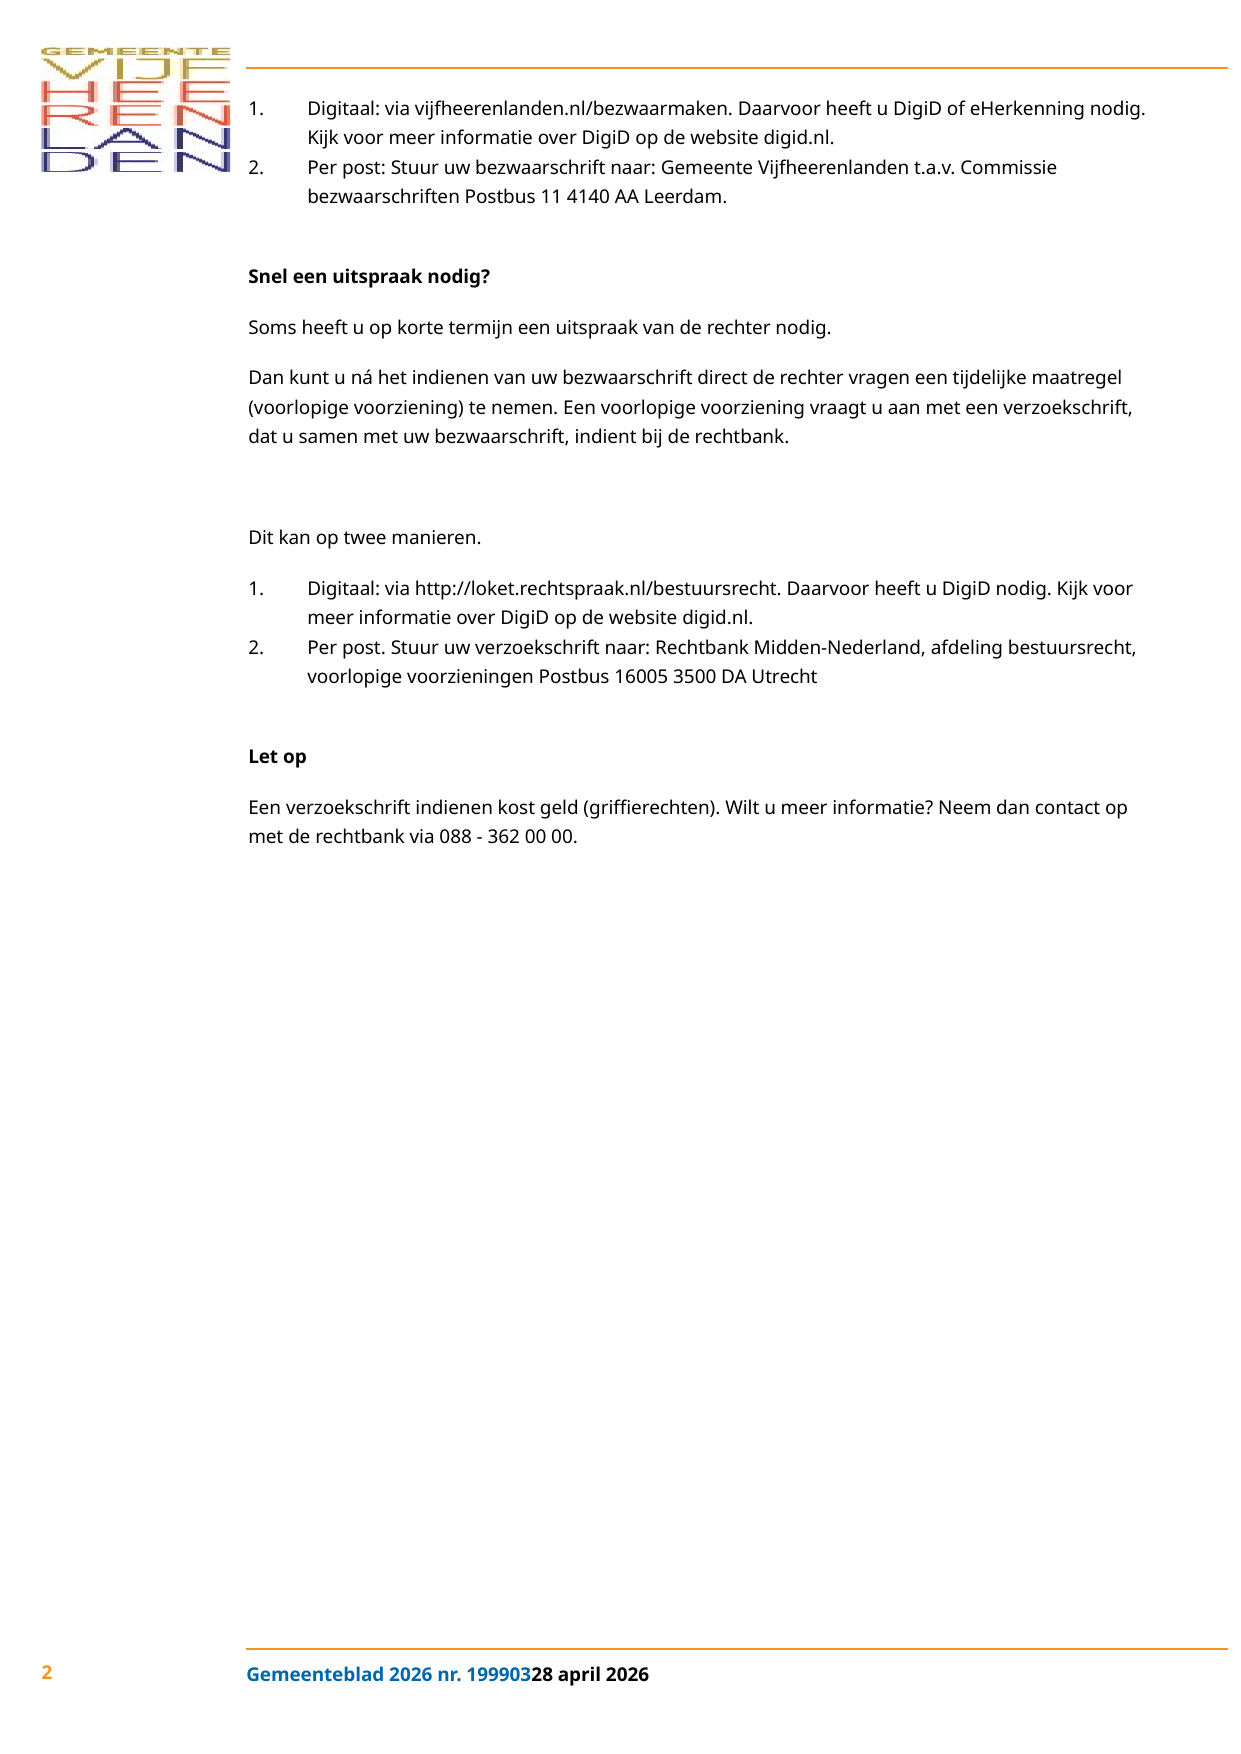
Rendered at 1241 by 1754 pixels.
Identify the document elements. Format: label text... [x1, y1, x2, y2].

picture [41, 47, 231, 172]
list Per post: Stuur uw bezwaarschrift naar: Gemeente Vijfheerenlanden t.a.v. Commissie bezwaarschriften Postbus 11 4140 AA Leerdam. [248, 154, 1152, 209]
list Per post. Stuur uw verzoekschrift naar: Rechtbank Midden-Nederland, afdeling bestuursrecht, voorlopige voorzieningen Postbus 16005 3500 DA Utrecht [248, 634, 1152, 689]
text Dit kan op twee manieren. [248, 524, 1152, 550]
text Let op [248, 743, 1152, 769]
text Dan kunt u ná het indienen van uw bezwaarschrift direct de rechter vragen een tijdelijke maatregel (voorlopige voorziening) te nemen. Een voorlopige voorziening vraagt u aan met een verzoekschrift, dat u samen met uw bezwaarschrift, indient bij de rechtbank. [248, 364, 1152, 449]
text Soms heeft u op korte termijn een uitspraak van de rechter nodig. [248, 314, 1152, 340]
list Digitaal: via vijfheerenlanden.nl/bezwaarmaken. Daarvoor heeft u DigiD of eHerkenning nodig. Kijk voor meer informatie over DigiD op de website digid.nl. [248, 95, 1152, 150]
list Digitaal: via http://loket.rechtspraak.nl/bestuursrecht. Daarvoor heeft u DigiD nodig. Kijk voor meer informatie over DigiD op de website digid.nl. [248, 575, 1152, 630]
text Een verzoekschrift indienen kost geld (griffierechten). Wilt u meer informatie? Neem dan contact op met de rechtbank via 088 - 362 00 00. [248, 794, 1152, 849]
text Snel een uitspraak nodig? [248, 263, 1152, 289]
